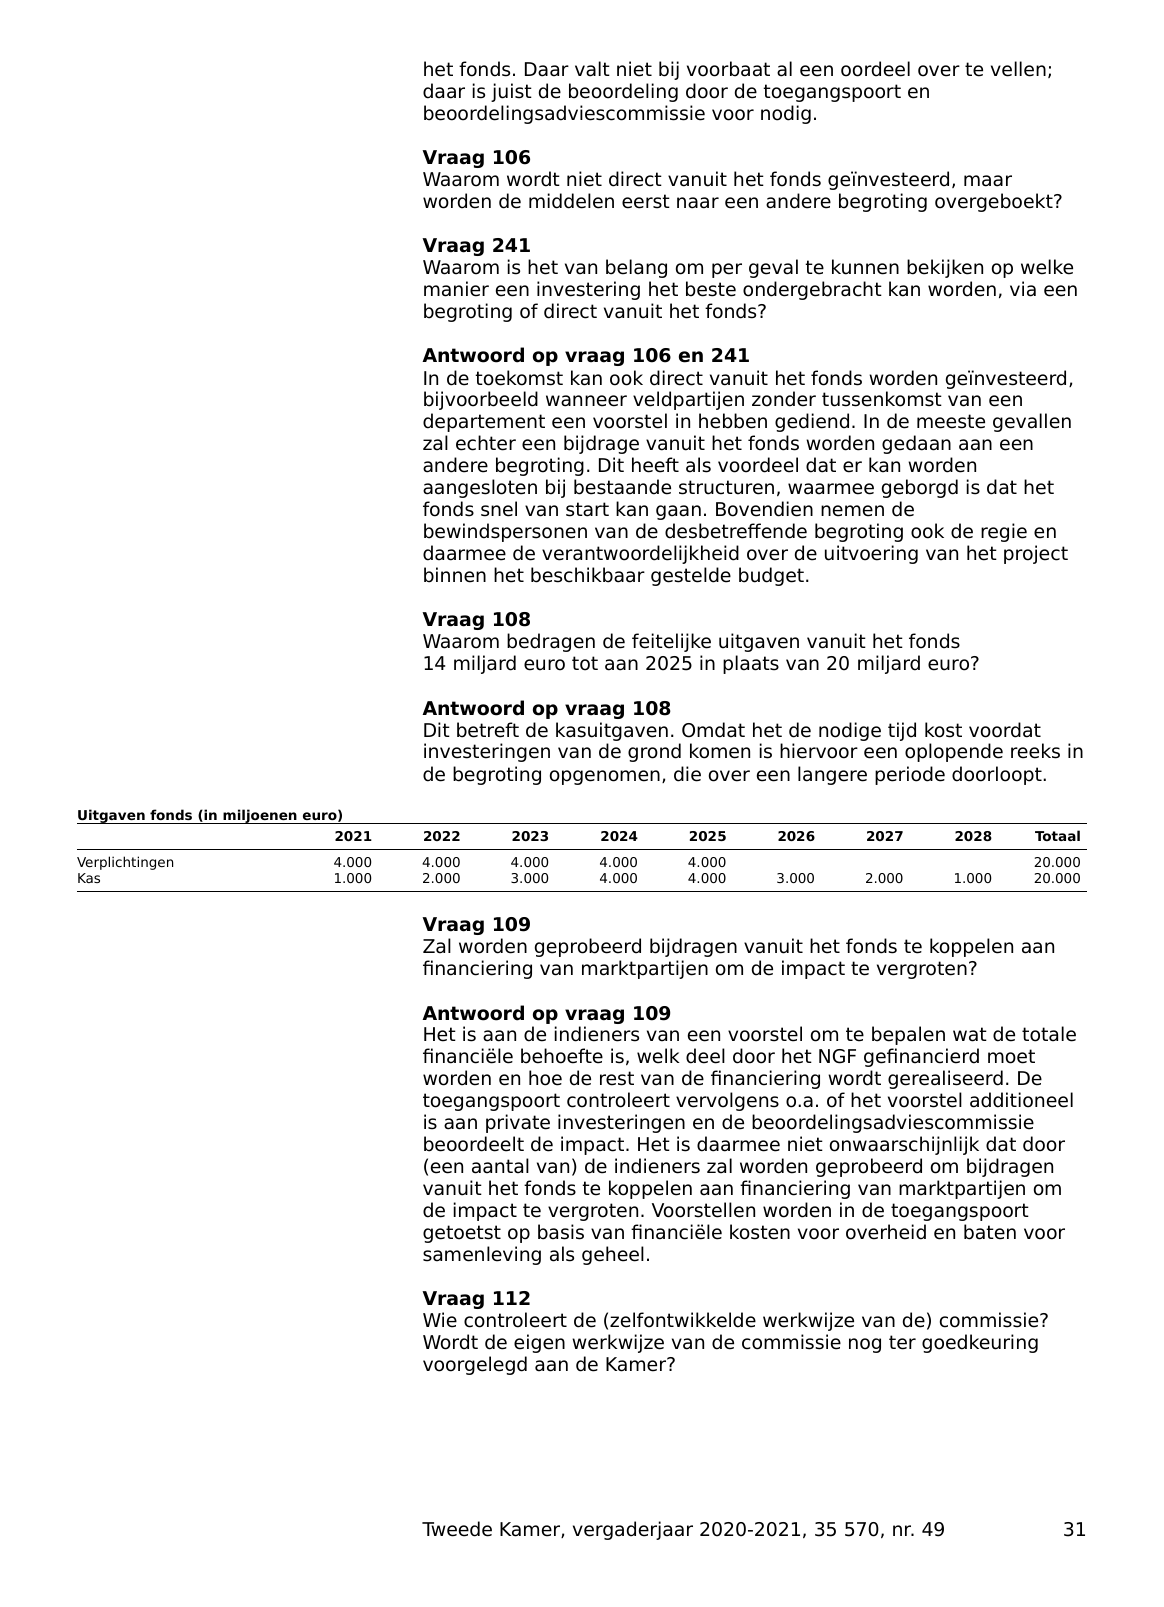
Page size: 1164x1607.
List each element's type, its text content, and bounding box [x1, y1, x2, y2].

table_cell 4.000 [644, 871, 732, 891]
table_cell 2.000 [378, 871, 466, 891]
table_cell 3.000 [466, 871, 555, 891]
table_cell 4.000 [289, 850, 378, 871]
subtitle Antwoord op vraag 109 [422, 1002, 1087, 1024]
table_cell 1.000 [909, 871, 998, 891]
table_cell 1.000 [289, 871, 378, 891]
text het fonds. Daar valt niet bij voorbaat al een oordeel over te vellen; daar is juist de beoordeling door de toegangspoort en beoordelingsadviescommissie voor nodig. [422, 59, 1087, 125]
subtitle Vraag 241 [422, 235, 1087, 257]
table_cell Verplichtingen [77, 850, 289, 871]
table_cell 4.000 [466, 850, 555, 871]
table_cell 2022 [378, 824, 466, 849]
table_cell 4.000 [555, 871, 644, 891]
table_cell 20.000 [998, 850, 1087, 871]
text Wie controleert de (zelfontwikkelde werkwijze van de) commissie? Wordt de eigen werkwijze van de commissie nog ter goedkeuring voorgelegd aan de Kamer? [422, 1310, 1087, 1376]
table_cell 20.000 [998, 871, 1087, 891]
table_header Uitgaven fonds (in miljoenen euro) [77, 807, 1087, 823]
table_cell 3.000 [732, 871, 821, 891]
table_cell 2026 [732, 824, 821, 849]
table_cell [732, 850, 821, 871]
subtitle Vraag 106 [422, 147, 1087, 169]
table_cell [909, 850, 998, 871]
subtitle Antwoord op vraag 106 en 241 [422, 345, 1087, 367]
text Waarom wordt niet direct vanuit het fonds geïnvesteerd, maar worden de middelen eerst naar een andere begroting overgeboekt? [422, 169, 1087, 213]
subtitle Vraag 108 [422, 609, 1087, 631]
table_cell Totaal [998, 824, 1087, 849]
text Dit betreft de kasuitgaven. Omdat het de nodige tijd kost voordat investeringen van de grond komen is hiervoor een oplopende reeks in de begroting opgenomen, die over een langere periode doorloopt. [422, 719, 1087, 785]
table_cell [77, 824, 289, 849]
table_cell 2024 [555, 824, 644, 849]
table_cell 4.000 [555, 850, 644, 871]
table_cell 2021 [289, 824, 378, 849]
subtitle Vraag 109 [422, 914, 1087, 936]
text Waarom bedragen de feitelijke uitgaven vanuit het fonds 14 miljard euro tot aan 2025 in plaats van 20 miljard euro? [422, 631, 1087, 675]
subtitle Antwoord op vraag 108 [422, 697, 1087, 719]
text Zal worden geprobeerd bijdragen vanuit het fonds te koppelen aan financiering van marktpartijen om de impact te vergroten? [422, 936, 1087, 980]
table_cell 2027 [821, 824, 909, 849]
table_cell 2025 [644, 824, 732, 849]
table_cell 2028 [909, 824, 998, 849]
text Het is aan de indieners van een voorstel om te bepalen wat de totale financiële behoefte is, welk deel door het NGF gefinancierd moet worden en hoe de rest van de financiering wordt gerealiseerd. De toegangspoort controleert vervolgens o.a. of het voorstel additioneel is aan private investeringen en de beoordelingsadviescommissie beoordeelt de impact. Het is daarmee niet onwaarschijnlijk dat door (een aantal van) de indieners zal worden geprobeerd om bijdragen vanuit het fonds te koppelen aan financiering van marktpartijen om de impact te vergroten. Voorstellen worden in de toegangspoort getoetst op basis van financiële kosten voor overheid en baten voor samenleving als geheel. [422, 1024, 1087, 1266]
table_cell 2023 [466, 824, 555, 849]
table_cell 2.000 [821, 871, 909, 891]
table_cell 4.000 [378, 850, 466, 871]
subtitle Vraag 112 [422, 1288, 1087, 1310]
text Waarom is het van belang om per geval te kunnen bekijken op welke manier een investering het beste ondergebracht kan worden, via een begroting of direct vanuit het fonds? [422, 257, 1087, 323]
text In de toekomst kan ook direct vanuit het fonds worden geïnvesteerd, bijvoorbeeld wanneer veldpartijen zonder tussenkomst van een departement een voorstel in hebben gediend. In de meeste gevallen zal echter een bijdrage vanuit het fonds worden gedaan aan een andere begroting. Dit heeft als voordeel dat er kan worden aangesloten bij bestaande structuren, waarmee geborgd is dat het fonds snel van start kan gaan. Bovendien nemen de bewindspersonen van de desbetreffende begroting ook de regie en daarmee de verantwoordelijkheid over de uitvoering van het project binnen het beschikbaar gestelde budget. [422, 367, 1087, 587]
table_cell [821, 850, 909, 871]
table_cell 4.000 [644, 850, 732, 871]
table_cell Kas [77, 871, 289, 891]
